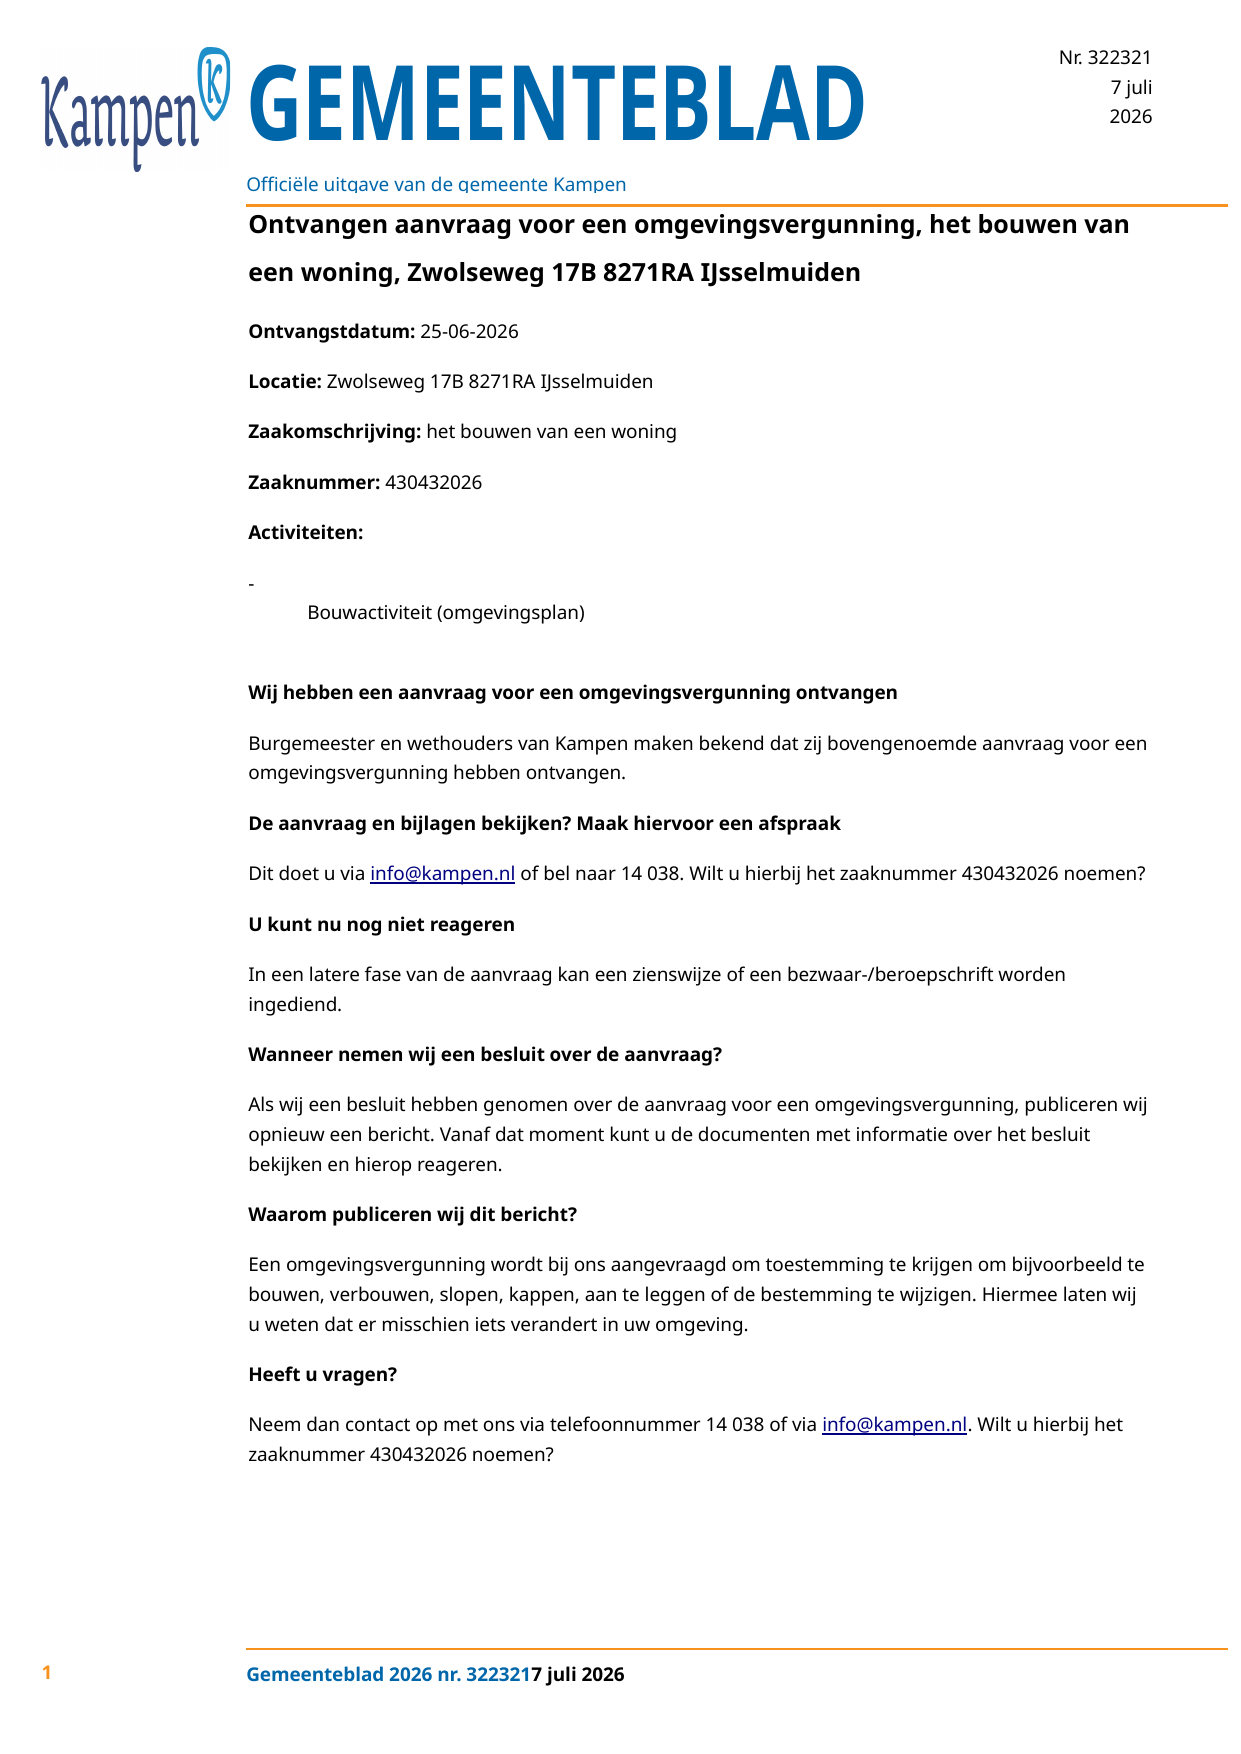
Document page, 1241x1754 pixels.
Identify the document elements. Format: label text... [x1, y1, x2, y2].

text Dit doet u via info@kampen.nl of bel naar 14 038. Wilt u hierbij het zaaknummer 430432026 noemen? [248, 860, 1152, 886]
text Locatie: Zwolseweg 17B 8271RA IJsselmuiden [248, 368, 1152, 394]
text In een latere fase van de aanvraag kan een zienswijze of een bezwaar-/beroepschrift worden ingediend. [248, 961, 1152, 1017]
text Neem dan contact op met ons via telefoonnummer 14 038 of via info@kampen.nl. Wilt u hierbij het zaaknummer 430432026 noemen? [248, 1412, 1152, 1467]
text Heeft u vragen? [248, 1361, 1152, 1387]
text Burgemeester en wethouders van Kampen maken bekend dat zij bovengenoemde aanvraag voor een omgevingsvergunning hebben ontvangen. [248, 730, 1152, 785]
text Als wij een besluit hebben genomen over de aanvraag voor een omgevingsvergunning, publiceren wij opnieuw een bericht. Vanaf dat moment kunt u de documenten met informatie over het besluit bekijken en hierop reageren. [248, 1092, 1152, 1177]
text U kunt nu nog niet reageren [248, 911, 1152, 937]
picture [41, 47, 231, 172]
text De aanvraag en bijlagen bekijken? Maak hiervoor een afspraak [248, 810, 1152, 836]
text Wij hebben een aanvraag voor een omgevingsvergunning ontvangen [248, 679, 1152, 705]
text Een omgevingsvergunning wordt bij ons aangevraagd om toestemming te krijgen om bijvoorbeeld te bouwen, verbouwen, slopen, kappen, aan te leggen of de bestemming te wijzigen. Hiermee laten wij u weten dat er misschien iets verandert in uw omgeving. [248, 1252, 1152, 1337]
text Activiteiten: [248, 519, 1152, 545]
text Zaaknummer: 430432026 [248, 469, 1152, 495]
text Ontvangstdatum: 25-06-2026 [248, 318, 1152, 344]
text Ontvangen aanvraag voor een omgevingsvergunning, het bouwen van een woning, Zwolseweg 17B 8271RA IJsselmuiden [248, 207, 1152, 288]
text Zaakomschrijving: het bouwen van een woning [248, 419, 1152, 444]
text Waarom publiceren wij dit bericht? [248, 1201, 1152, 1227]
text Wanneer nemen wij een besluit over de aanvraag? [248, 1041, 1152, 1067]
list Bouwactiviteit (omgevingsplan) [248, 599, 1152, 625]
